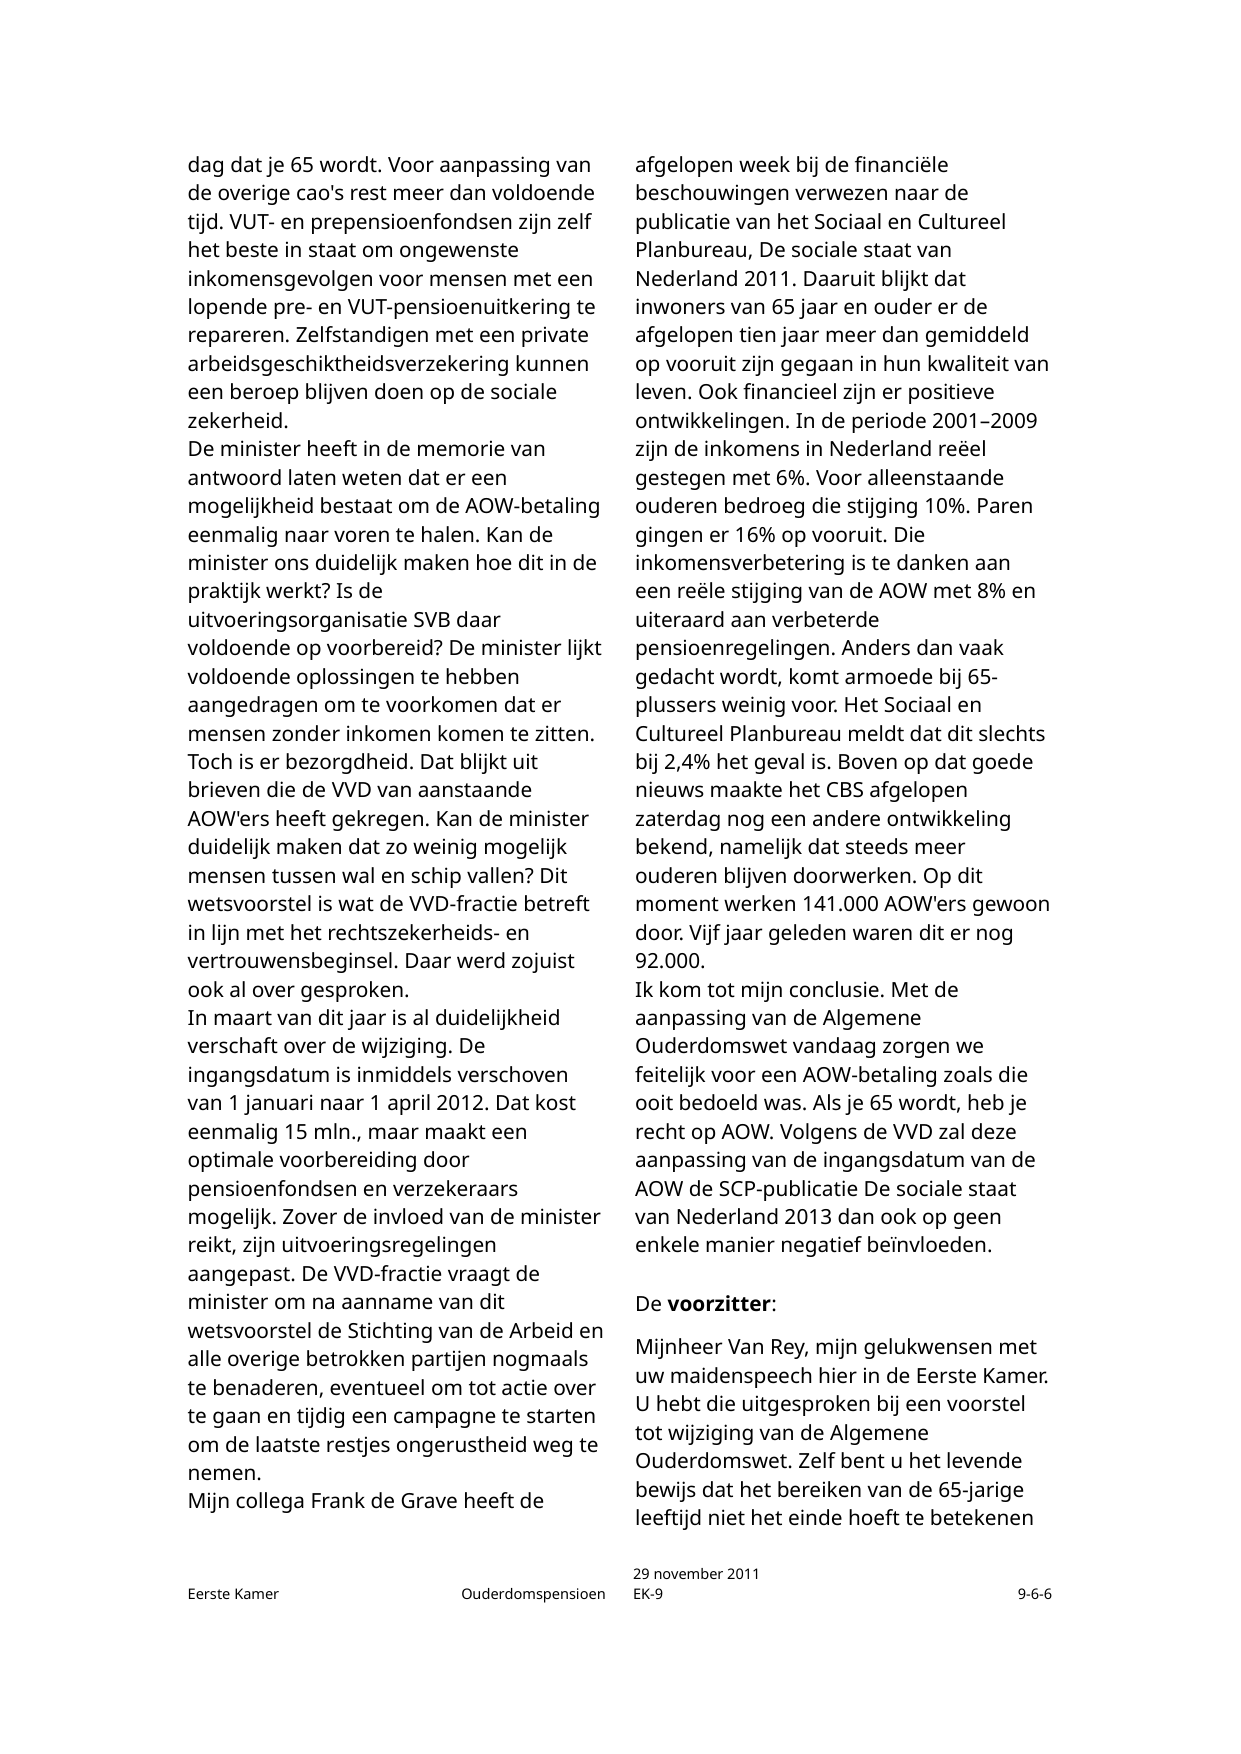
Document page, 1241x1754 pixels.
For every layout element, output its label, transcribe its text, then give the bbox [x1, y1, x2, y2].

text De voorzitter: [635, 1289, 1053, 1317]
text dag dat je 65 wordt. Voor aanpassing van de overige cao's rest meer dan voldoende tijd. VUT- en prepensioenfondsen zijn zelf het beste in staat om ongewenste inkomensgevolgen voor mensen met een lopende pre- en VUT-pensioenuitkering te repareren. Zelfstandigen met een private arbeidsgeschiktheidsverzekering kunnen een beroep blijven doen op de sociale zekerheid. [187, 150, 605, 434]
text Mijn collega Frank de Grave heeft de [187, 1487, 605, 1515]
text Ik kom tot mijn conclusie. Met de aanpassing van de Algemene Ouderdomswet vandaag zorgen we feitelijk voor een AOW-betaling zoals die ooit bedoeld was. Als je 65 wordt, heb je recht op AOW. Volgens de VVD zal deze aanpassing van de ingangsdatum van de AOW de SCP-publicatie De sociale staat van Nederland 2013 dan ook op geen enkele manier negatief beïnvloeden. [635, 975, 1053, 1259]
text Mijnheer Van Rey, mijn gelukwensen met uw maidenspeech hier in de Eerste Kamer. U hebt die uitgesproken bij een voorstel tot wijziging van de Algemene Ouderdomswet. Zelf bent u het levende bewijs dat het bereiken van de 65-jarige leeftijd niet het einde hoeft te betekenen [635, 1332, 1053, 1532]
text In maart van dit jaar is al duidelijkheid verschaft over de wijziging. De ingangsdatum is inmiddels verschoven van 1 januari naar 1 april 2012. Dat kost eenmalig 15 mln., maar maakt een optimale voorbereiding door pensioenfondsen en verzekeraars mogelijk. Zover de invloed van de minister reikt, zijn uitvoeringsregelingen aangepast. De VVD-fractie vraagt de minister om na aanname van dit wetsvoorstel de Stichting van de Arbeid en alle overige betrokken partijen nogmaals te benaderen, eventueel om tot actie over te gaan en tijdig een campagne te starten om de laatste restjes ongerustheid weg te nemen. [187, 1003, 605, 1487]
text afgelopen week bij de financiële beschouwingen verwezen naar de publicatie van het Sociaal en Cultureel Planbureau, De sociale staat van Nederland 2011. Daaruit blijkt dat inwoners van 65 jaar en ouder er de afgelopen tien jaar meer dan gemiddeld op vooruit zijn gegaan in hun kwaliteit van leven. Ook financieel zijn er positieve ontwikkelingen. In de periode 2001–2009 zijn de inkomens in Nederland reëel gestegen met 6%. Voor alleenstaande ouderen bedroeg die stijging 10%. Paren gingen er 16% op vooruit. Die inkomensverbetering is te danken aan een reële stijging van de AOW met 8% en uiteraard aan verbeterde pensioenregelingen. Anders dan vaak gedacht wordt, komt armoede bij 65-plussers weinig voor. Het Sociaal en Cultureel Planbureau meldt dat dit slechts bij 2,4% het geval is. Boven op dat goede nieuws maakte het CBS afgelopen zaterdag nog een andere ontwikkeling bekend, namelijk dat steeds meer ouderen blijven doorwerken. Op dit moment werken 141.000 AOW'ers gewoon door. Vijf jaar geleden waren dit er nog 92.000. [635, 150, 1053, 975]
text De minister heeft in de memorie van antwoord laten weten dat er een mogelijkheid bestaat om de AOW-betaling eenmalig naar voren te halen. Kan de minister ons duidelijk maken hoe dit in de praktijk werkt? Is de uitvoeringsorganisatie SVB daar voldoende op voorbereid? De minister lijkt voldoende oplossingen te hebben aangedragen om te voorkomen dat er mensen zonder inkomen komen te zitten. Toch is er bezorgdheid. Dat blijkt uit brieven die de VVD van aanstaande AOW'ers heeft gekregen. Kan de minister duidelijk maken dat zo weinig mogelijk mensen tussen wal en schip vallen? Dit wetsvoorstel is wat de VVD-fractie betreft in lijn met het rechtszekerheids- en vertrouwensbeginsel. Daar werd zojuist ook al over gesproken. [187, 434, 605, 1003]
